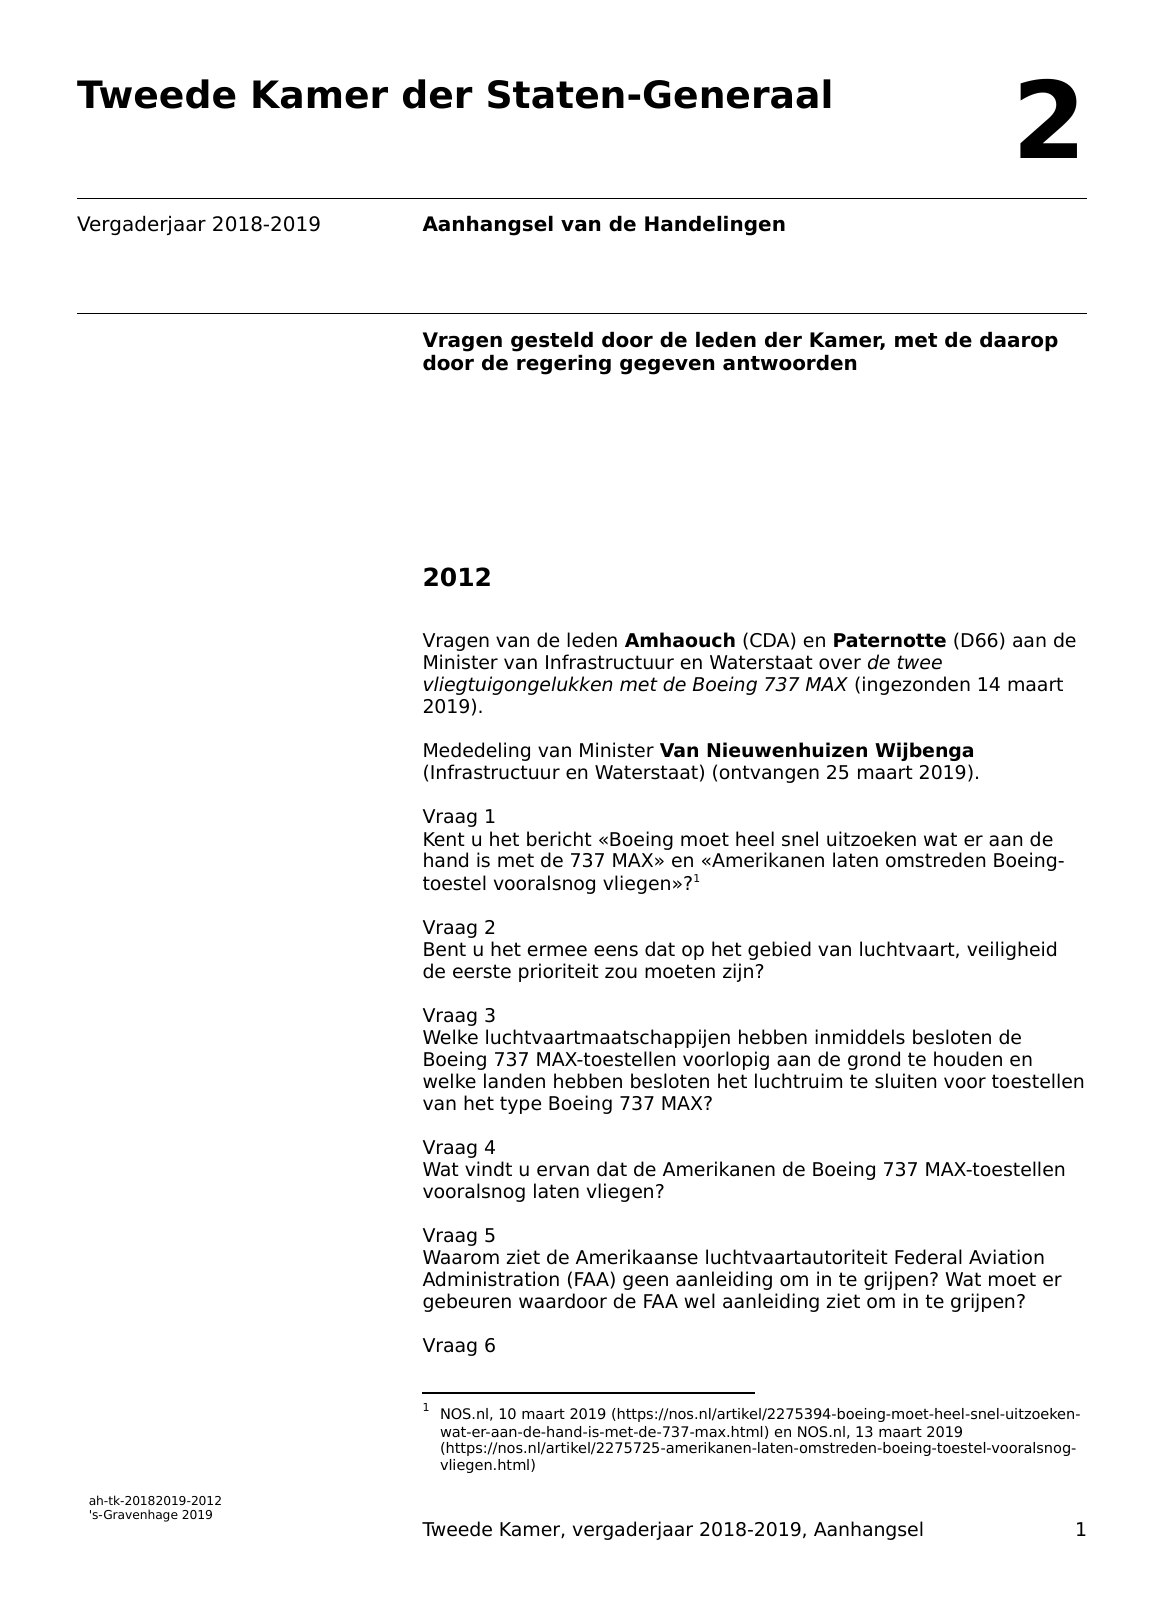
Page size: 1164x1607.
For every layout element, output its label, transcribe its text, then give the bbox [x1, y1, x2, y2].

text 's-Gravenhage 2019 [88, 1508, 323, 1522]
table_header Tweede Kamer der Staten-Generaal [77, 59, 886, 198]
text Vraag 4 [422, 1137, 1087, 1159]
text Kent u het bericht «Boeing moet heel snel uitzoeken wat er aan de hand is met de 737 MAX» en «Amerikanen laten omstreden Boeing-toestel vooralsnog vliegen»? [422, 828, 1087, 894]
text Vragen van de leden Amhaouch (CDA) en Paternotte (D66) aan de Minister van Infrastructuur en Waterstaat over de twee vliegtuigongelukken met de Boeing 737 MAX (ingezonden 14 maart 2019). [422, 630, 1087, 718]
text Welke luchtvaartmaatschappijen hebben inmiddels besloten de Boeing 737 MAX-toestellen voorlopig aan de grond te houden en welke landen hebben besloten het luchtruim te sluiten voor toestellen van het type Boeing 737 MAX? [422, 1027, 1087, 1114]
table_cell Vragen gesteld door de leden der Kamer, met de daarop door de regering gegeven antwoorden [422, 314, 1087, 375]
table_cell Aanhangsel van de Handelingen [422, 199, 1087, 313]
table_cell Vergaderjaar 2018-2019 [77, 199, 422, 313]
text Waarom ziet de Amerikaanse luchtvaartautoriteit Federal Aviation Administration (FAA) geen aanleiding om in te grijpen? Wat moet er gebeuren waardoor de FAA wel aanleiding ziet om in te grijpen? [422, 1247, 1087, 1313]
text Vraag 5 [422, 1225, 1087, 1247]
text Wat vindt u ervan dat de Amerikanen de Boeing 737 MAX-toestellen vooralsnog laten vliegen? [422, 1159, 1087, 1203]
table_cell [77, 314, 422, 375]
text Vraag 6 [422, 1335, 1087, 1357]
text ah-tk-20182019-2012 [88, 1494, 323, 1508]
text Bent u het ermee eens dat op het gebied van luchtvaart, veiligheid de eerste prioriteit zou moeten zijn? [422, 938, 1087, 982]
table_header 2 [886, 59, 1087, 198]
text NOS.nl, 10 maart 2019 (https://nos.nl/artikel/2275394-boeing-moet-heel-snel-uitzoeken-wat-er-aan-de-hand-is-met-de-737-max.html) en NOS.nl, 13 maart 2019 (https://nos.nl/artikel/2275725-amerikanen-laten-omstreden-boeing-toestel-vooralsnog-vliegen.html) [422, 1402, 1087, 1474]
text 2012 [422, 563, 1087, 592]
text Vraag 1 [422, 806, 1087, 828]
text Vraag 3 [422, 1005, 1087, 1027]
text Vraag 2 [422, 917, 1087, 938]
text Mededeling van Minister Van Nieuwenhuizen Wijbenga (Infrastructuur en Waterstaat) (ontvangen 25 maart 2019). [422, 740, 1087, 784]
